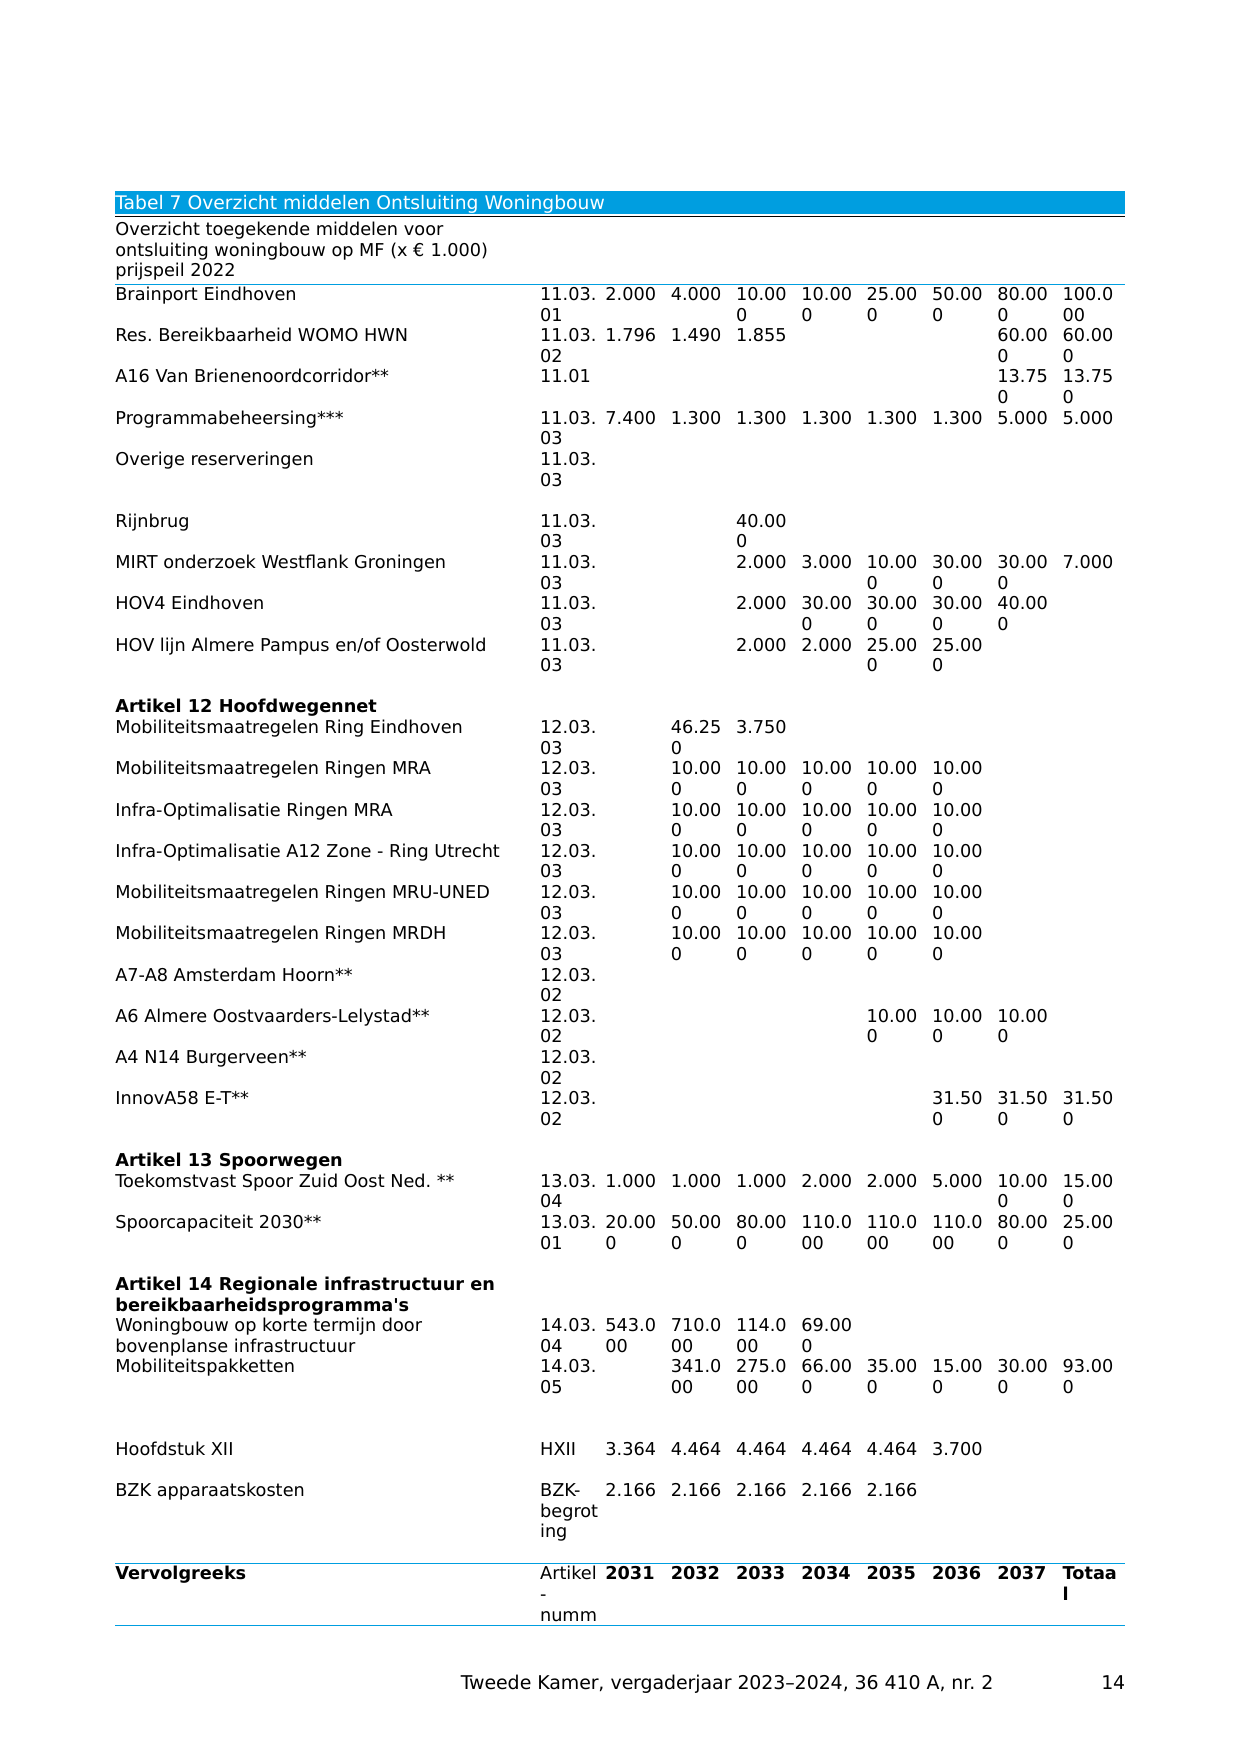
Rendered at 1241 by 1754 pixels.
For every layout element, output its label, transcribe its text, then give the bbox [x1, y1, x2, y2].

table_cell 3.364 [602, 1439, 668, 1459]
table_cell 2.000 [733, 635, 798, 676]
table_cell 10.000 [733, 882, 798, 923]
table_cell [864, 965, 929, 1006]
table_cell 13.750 [994, 366, 1059, 408]
table_cell [733, 217, 798, 284]
table_cell [115, 1398, 537, 1418]
table_cell 1.000 [733, 1171, 798, 1212]
table_cell 275.000 [733, 1356, 798, 1398]
table_cell 15.000 [1060, 1171, 1125, 1212]
table_cell [994, 1150, 1059, 1171]
table_cell Mobiliteitspakketten [115, 1356, 537, 1398]
table_cell [537, 1460, 602, 1480]
table_cell [668, 511, 733, 552]
table_cell [864, 696, 929, 717]
table_cell 10.000 [864, 841, 929, 882]
table_cell 10.000 [798, 841, 863, 882]
table_cell [864, 366, 929, 408]
table_cell 25.000 [864, 285, 929, 325]
table_cell [602, 511, 668, 552]
table_cell [994, 635, 1059, 676]
table_cell [733, 1460, 798, 1480]
table_cell 12.03.03 [537, 800, 602, 841]
table_cell [929, 965, 994, 1006]
table_cell [929, 676, 994, 696]
table_cell [994, 1315, 1059, 1356]
table_cell [798, 511, 863, 552]
table_cell Artikel-numm [537, 1564, 602, 1625]
table_cell [602, 882, 668, 923]
table_cell [929, 1460, 994, 1480]
table_cell [668, 552, 733, 593]
table_cell [864, 676, 929, 696]
table_cell [602, 1274, 668, 1315]
table_cell [1060, 800, 1125, 841]
table_cell [1060, 635, 1125, 676]
table_cell [668, 449, 733, 490]
table_cell [668, 366, 733, 408]
table_cell [602, 676, 668, 696]
table_cell [798, 1047, 863, 1088]
table_cell 10.000 [798, 923, 863, 964]
table_cell [994, 696, 1059, 717]
table_cell [929, 366, 994, 408]
table_cell 2032 [668, 1564, 733, 1625]
table_cell [864, 1047, 929, 1088]
table_cell [864, 217, 929, 284]
table_cell Overige reserveringen [115, 449, 537, 490]
table_cell [1060, 1315, 1125, 1356]
table_cell [602, 965, 668, 1006]
table_cell [994, 1274, 1059, 1315]
table_cell [798, 1542, 863, 1563]
table_cell 10.000 [929, 923, 994, 964]
table_cell 1.300 [733, 408, 798, 449]
table_cell [733, 1006, 798, 1047]
table_cell 10.000 [733, 841, 798, 882]
table_cell [668, 217, 733, 284]
table_cell 10.000 [733, 285, 798, 325]
table_cell Spoorcapaciteit 2030** [115, 1212, 537, 1253]
table_cell 5.000 [1060, 408, 1125, 449]
table_cell 12.03.02 [537, 1088, 602, 1129]
table_cell 31.500 [929, 1088, 994, 1129]
table_cell 7.400 [602, 408, 668, 449]
table_cell 2.166 [798, 1480, 863, 1542]
table_cell [994, 800, 1059, 841]
table_cell 710.000 [668, 1315, 733, 1356]
table_cell 11.03.03 [537, 408, 602, 449]
table_cell [602, 1356, 668, 1398]
table_cell [602, 1542, 668, 1563]
table_cell 1.300 [864, 408, 929, 449]
table_cell [994, 1542, 1059, 1563]
table_cell MIRT onderzoek Westflank Groningen [115, 552, 537, 593]
table_cell 12.03.02 [537, 1006, 602, 1047]
table_cell 100.000 [1060, 285, 1125, 325]
table_cell 2.166 [733, 1480, 798, 1542]
table_cell [668, 965, 733, 1006]
table_cell [798, 676, 863, 696]
table_cell [798, 325, 863, 366]
table_cell 30.000 [929, 552, 994, 593]
table_cell Artikel 14 Regionale infrastructuur en bereikbaarheidsprogramma's [115, 1274, 537, 1315]
table_cell Infra-Optimalisatie Ringen MRA [115, 800, 537, 841]
table_cell Mobiliteitsmaatregelen Ringen MRDH [115, 923, 537, 964]
table_cell [929, 717, 994, 758]
table_cell 11.03.03 [537, 552, 602, 593]
table_cell [1060, 882, 1125, 923]
table_cell [1060, 1418, 1125, 1439]
table_cell HOV lijn Almere Pampus en/of Oosterwold [115, 635, 537, 676]
table_cell [602, 1047, 668, 1088]
table_cell 110.000 [929, 1212, 994, 1253]
table_cell [1060, 1398, 1125, 1418]
table_cell [668, 1047, 733, 1088]
table_cell [1060, 696, 1125, 717]
table_cell 15.000 [929, 1356, 994, 1398]
table_cell 10.000 [798, 758, 863, 799]
table_cell [668, 676, 733, 696]
table_cell [602, 490, 668, 511]
table_cell [1060, 1460, 1125, 1480]
table_cell [733, 1130, 798, 1150]
table_cell [929, 1130, 994, 1150]
table_cell 11.01 [537, 366, 602, 408]
table_cell [668, 1460, 733, 1480]
table_cell [537, 696, 602, 717]
table_cell 10.000 [994, 1006, 1059, 1047]
table_cell 2033 [733, 1564, 798, 1625]
table_cell [537, 676, 602, 696]
table_cell [798, 1150, 863, 1171]
table_cell [994, 758, 1059, 799]
table_cell Overzicht toegekende middelen voor ontsluiting woningbouw op MF (x € 1.000) prijspeil 2022 [115, 217, 537, 284]
table_cell [864, 1418, 929, 1439]
table_cell [537, 490, 602, 511]
table_cell [668, 1418, 733, 1439]
table_cell 13.03.01 [537, 1212, 602, 1253]
table_cell [798, 1398, 863, 1418]
table_cell [668, 1150, 733, 1171]
table_cell 10.000 [929, 800, 994, 841]
table_cell [733, 1088, 798, 1129]
table_cell [668, 1253, 733, 1274]
table_cell Mobiliteitsmaatregelen Ringen MRU-UNED [115, 882, 537, 923]
table_cell 10.000 [798, 882, 863, 923]
table_cell 20.000 [602, 1212, 668, 1253]
table_cell 10.000 [668, 800, 733, 841]
table_cell 46.250 [668, 717, 733, 758]
table_cell 7.000 [1060, 552, 1125, 593]
table_cell [602, 1418, 668, 1439]
table_cell [864, 1150, 929, 1171]
table_cell 2.166 [668, 1480, 733, 1542]
table_cell [602, 1150, 668, 1171]
table_cell [1060, 490, 1125, 511]
table_cell [668, 490, 733, 511]
table_cell 10.000 [864, 552, 929, 593]
table_cell 10.000 [798, 800, 863, 841]
table_cell 10.000 [864, 758, 929, 799]
table_cell HOV4 Eindhoven [115, 593, 537, 634]
table_cell [1060, 717, 1125, 758]
table_cell 110.000 [798, 1212, 863, 1253]
table_cell [798, 1460, 863, 1480]
table_cell [864, 1398, 929, 1418]
table_cell 10.000 [668, 923, 733, 964]
table_cell 10.000 [929, 758, 994, 799]
table_cell [733, 1418, 798, 1439]
table_cell [602, 841, 668, 882]
table_cell 4.464 [864, 1439, 929, 1459]
table_cell 2.166 [602, 1480, 668, 1542]
table_cell 25.000 [929, 635, 994, 676]
table_cell Vervolgreeks [115, 1564, 537, 1625]
table_cell A7-A8 Amsterdam Hoorn** [115, 965, 537, 1006]
table_cell 4.464 [798, 1439, 863, 1459]
table_cell [864, 1253, 929, 1274]
table_cell [1060, 1150, 1125, 1171]
table_cell 2.000 [733, 552, 798, 593]
table_cell 2.000 [798, 1171, 863, 1212]
table_cell Res. Bereikbaarheid WOMO HWN [115, 325, 537, 366]
table_cell [1060, 1006, 1125, 1047]
table_cell [602, 1130, 668, 1150]
table_cell [929, 325, 994, 366]
table_cell 2.000 [798, 635, 863, 676]
table_cell [602, 449, 668, 490]
table_cell [929, 1315, 994, 1356]
table_cell [733, 1542, 798, 1563]
table_cell 2037 [994, 1564, 1059, 1625]
table_cell 10.000 [864, 800, 929, 841]
table_cell [602, 1253, 668, 1274]
table_cell [929, 1274, 994, 1315]
table_cell [929, 1150, 994, 1171]
table_cell 25.000 [864, 635, 929, 676]
table_cell 1.490 [668, 325, 733, 366]
table_cell [115, 676, 537, 696]
table_cell 1.796 [602, 325, 668, 366]
table_cell [602, 758, 668, 799]
table_cell [537, 1398, 602, 1418]
table_cell 11.03.03 [537, 635, 602, 676]
table_cell 10.000 [994, 1171, 1059, 1212]
table_cell [1060, 965, 1125, 1006]
table_cell [537, 1130, 602, 1150]
table_cell 60.000 [994, 325, 1059, 366]
table_cell 10.000 [798, 285, 863, 325]
table_cell [929, 1542, 994, 1563]
table_cell [864, 717, 929, 758]
table_cell BZK apparaatskosten [115, 1480, 537, 1542]
table_cell [798, 696, 863, 717]
table_cell 40.000 [994, 593, 1059, 634]
table_cell Artikel 12 Hoofdwegennet [115, 696, 537, 717]
table_cell 10.000 [668, 758, 733, 799]
table_cell [602, 1460, 668, 1480]
table_cell [929, 1480, 994, 1542]
table_cell [733, 1274, 798, 1315]
table_cell 11.03.02 [537, 325, 602, 366]
table_cell BZK-begroting [537, 1480, 602, 1542]
table_cell [929, 217, 994, 284]
table_cell [733, 449, 798, 490]
table_cell 4.464 [733, 1439, 798, 1459]
table_cell [1060, 217, 1125, 284]
table_cell 4.000 [668, 285, 733, 325]
table_cell 114.000 [733, 1315, 798, 1356]
table_cell 10.000 [929, 841, 994, 882]
table_cell [994, 449, 1059, 490]
table_cell 2.000 [864, 1171, 929, 1212]
table_cell 80.000 [994, 1212, 1059, 1253]
table_cell Hoofdstuk XII [115, 1439, 537, 1459]
table_cell 1.000 [602, 1171, 668, 1212]
table_cell 14.03.05 [537, 1356, 602, 1398]
table_cell 1.000 [668, 1171, 733, 1212]
table_cell 12.03.03 [537, 841, 602, 882]
table_cell Toekomstvast Spoor Zuid Oost Ned. ** [115, 1171, 537, 1212]
table_cell [115, 1542, 537, 1563]
table_cell [798, 366, 863, 408]
table_cell [994, 923, 1059, 964]
table_cell [864, 1460, 929, 1480]
table_cell [1060, 1542, 1125, 1563]
table_cell 80.000 [733, 1212, 798, 1253]
table_cell [798, 1006, 863, 1047]
table_cell [864, 1315, 929, 1356]
table_cell 12.03.02 [537, 965, 602, 1006]
table_cell 5.000 [929, 1171, 994, 1212]
table_cell 80.000 [994, 285, 1059, 325]
table_cell [1060, 1253, 1125, 1274]
table_cell [929, 490, 994, 511]
table_cell Infra-Optimalisatie A12 Zone - Ring Utrecht [115, 841, 537, 882]
table_cell [733, 1047, 798, 1088]
table_cell [994, 1439, 1059, 1459]
table_cell [537, 1542, 602, 1563]
table_cell 10.000 [929, 882, 994, 923]
table_cell [602, 1006, 668, 1047]
table_cell [115, 1418, 537, 1439]
table_cell [1060, 676, 1125, 696]
table_cell [929, 696, 994, 717]
table_cell 12.03.03 [537, 758, 602, 799]
table_cell 10.000 [864, 1006, 929, 1047]
table_cell 1.300 [798, 408, 863, 449]
table_cell 11.03.01 [537, 285, 602, 325]
table_cell [1060, 841, 1125, 882]
table_cell [733, 1253, 798, 1274]
table_cell 12.03.02 [537, 1047, 602, 1088]
table_cell [537, 217, 602, 284]
table_cell [1060, 511, 1125, 552]
table_cell [929, 1398, 994, 1418]
table_cell [994, 1460, 1059, 1480]
table_cell [537, 1274, 602, 1315]
table_cell 14.03.04 [537, 1315, 602, 1356]
table_cell [668, 1398, 733, 1418]
table_cell 341.000 [668, 1356, 733, 1398]
table_cell HXII [537, 1439, 602, 1459]
table_cell [994, 511, 1059, 552]
table_cell [994, 1480, 1059, 1542]
table_cell 543.000 [602, 1315, 668, 1356]
table_cell [602, 366, 668, 408]
table_cell [798, 1130, 863, 1150]
table_cell 3.750 [733, 717, 798, 758]
table_cell [798, 1088, 863, 1129]
table_cell [668, 1006, 733, 1047]
table_cell [602, 1088, 668, 1129]
table_cell [733, 1398, 798, 1418]
table_cell [537, 1253, 602, 1274]
table_cell [733, 366, 798, 408]
table_cell [798, 1253, 863, 1274]
table_cell [733, 1150, 798, 1171]
table_cell [602, 800, 668, 841]
table_cell [994, 717, 1059, 758]
table_cell [1060, 923, 1125, 964]
table_cell [668, 593, 733, 634]
table_cell 30.000 [994, 1356, 1059, 1398]
table_cell [929, 1253, 994, 1274]
table_cell [929, 1418, 994, 1439]
table_cell 30.000 [798, 593, 863, 634]
table_cell 11.03.03 [537, 449, 602, 490]
table_cell 30.000 [929, 593, 994, 634]
table_cell 2036 [929, 1564, 994, 1625]
table_cell [994, 490, 1059, 511]
table_cell [602, 717, 668, 758]
table_cell 25.000 [1060, 1212, 1125, 1253]
table_cell [602, 635, 668, 676]
table_cell 30.000 [994, 552, 1059, 593]
table_cell Mobiliteitsmaatregelen Ring Eindhoven [115, 717, 537, 758]
table_cell 13.750 [1060, 366, 1125, 408]
table_cell [994, 1253, 1059, 1274]
table_cell [864, 511, 929, 552]
table_cell 12.03.03 [537, 923, 602, 964]
table_cell [602, 1398, 668, 1418]
table_cell [798, 1418, 863, 1439]
table_cell [994, 1130, 1059, 1150]
table_cell [864, 1130, 929, 1150]
table_cell 10.000 [733, 923, 798, 964]
table_cell [994, 217, 1059, 284]
table_cell [864, 1274, 929, 1315]
table_cell [994, 965, 1059, 1006]
table_cell 60.000 [1060, 325, 1125, 366]
table_cell Artikel 13 Spoorwegen [115, 1150, 537, 1171]
table_cell 2034 [798, 1564, 863, 1625]
table_cell Totaal [1060, 1564, 1125, 1625]
table_cell 2035 [864, 1564, 929, 1625]
table_cell 30.000 [864, 593, 929, 634]
table_cell 11.03.03 [537, 511, 602, 552]
table_cell 11.03.03 [537, 593, 602, 634]
table_cell 93.000 [1060, 1356, 1125, 1398]
table_cell 10.000 [929, 1006, 994, 1047]
table_cell 50.000 [668, 1212, 733, 1253]
table_cell 12.03.03 [537, 717, 602, 758]
table_cell [602, 552, 668, 593]
table_cell [1060, 1130, 1125, 1150]
table_cell [602, 923, 668, 964]
table_cell [994, 841, 1059, 882]
table_cell 1.855 [733, 325, 798, 366]
table_cell Woningbouw op korte termijn door bovenplanse infrastructuur [115, 1315, 537, 1356]
table_cell [929, 511, 994, 552]
table_cell [798, 965, 863, 1006]
table_cell 12.03.03 [537, 882, 602, 923]
table_cell 10.000 [733, 800, 798, 841]
table_cell 2031 [602, 1564, 668, 1625]
table_cell 10.000 [864, 923, 929, 964]
table_cell Rijnbrug [115, 511, 537, 552]
table_cell 69.000 [798, 1315, 863, 1356]
table_cell 2.166 [864, 1480, 929, 1542]
table_cell 4.464 [668, 1439, 733, 1459]
table_cell [994, 1418, 1059, 1439]
table_cell 110.000 [864, 1212, 929, 1253]
table_cell [994, 882, 1059, 923]
table_cell [864, 1542, 929, 1563]
table_cell [668, 1130, 733, 1150]
table_cell [864, 490, 929, 511]
table_cell [798, 1274, 863, 1315]
table_cell [1060, 758, 1125, 799]
table_cell [537, 1418, 602, 1439]
table_cell [668, 696, 733, 717]
table_cell [115, 1130, 537, 1150]
table_cell [602, 696, 668, 717]
table_cell [929, 1047, 994, 1088]
table_cell [798, 490, 863, 511]
table_cell [1060, 1439, 1125, 1459]
table_cell [994, 1398, 1059, 1418]
table_cell Mobiliteitsmaatregelen Ringen MRA [115, 758, 537, 799]
table_cell [1060, 1480, 1125, 1542]
table_cell [668, 1274, 733, 1315]
table_cell A4 N14 Burgerveen** [115, 1047, 537, 1088]
table_cell [537, 1150, 602, 1171]
table_cell [798, 449, 863, 490]
table_cell [115, 1460, 537, 1480]
table_cell 2.000 [602, 285, 668, 325]
table_cell 35.000 [864, 1356, 929, 1398]
table_cell [864, 449, 929, 490]
table_cell 66.000 [798, 1356, 863, 1398]
table_cell 31.500 [1060, 1088, 1125, 1129]
table_cell [733, 965, 798, 1006]
table_cell 2.000 [733, 593, 798, 634]
table_cell [668, 1542, 733, 1563]
table_cell A16 Van Brienenoordcorridor** [115, 366, 537, 408]
table_cell 3.000 [798, 552, 863, 593]
table_cell [864, 325, 929, 366]
table_cell [668, 635, 733, 676]
table_cell 10.000 [668, 841, 733, 882]
table_cell [733, 696, 798, 717]
table_cell 1.300 [668, 408, 733, 449]
table_cell [1060, 1047, 1125, 1088]
table_cell [798, 217, 863, 284]
table_cell InnovA58 E-T** [115, 1088, 537, 1129]
table_cell [115, 1253, 537, 1274]
table_cell [668, 1088, 733, 1129]
table_cell [602, 593, 668, 634]
table_cell [115, 490, 537, 511]
table_cell 10.000 [864, 882, 929, 923]
table_cell [1060, 1274, 1125, 1315]
table_cell 5.000 [994, 408, 1059, 449]
table_cell [994, 676, 1059, 696]
table_cell 3.700 [929, 1439, 994, 1459]
table_cell Programmabeheersing*** [115, 408, 537, 449]
table_cell [733, 676, 798, 696]
table_cell 10.000 [668, 882, 733, 923]
table_cell [864, 1088, 929, 1129]
table_cell [994, 1047, 1059, 1088]
table_cell [929, 449, 994, 490]
table_cell [1060, 449, 1125, 490]
table_cell A6 Almere Oostvaarders-Lelystad** [115, 1006, 537, 1047]
table_cell 31.500 [994, 1088, 1059, 1129]
table_cell 10.000 [733, 758, 798, 799]
table_cell 40.000 [733, 511, 798, 552]
table_cell 13.03.04 [537, 1171, 602, 1212]
table_cell [1060, 593, 1125, 634]
table_cell [602, 217, 668, 284]
table_cell 1.300 [929, 408, 994, 449]
table_cell [798, 717, 863, 758]
table_cell 50.000 [929, 285, 994, 325]
table_cell [733, 490, 798, 511]
table_cell Brainport Eindhoven [115, 285, 537, 325]
